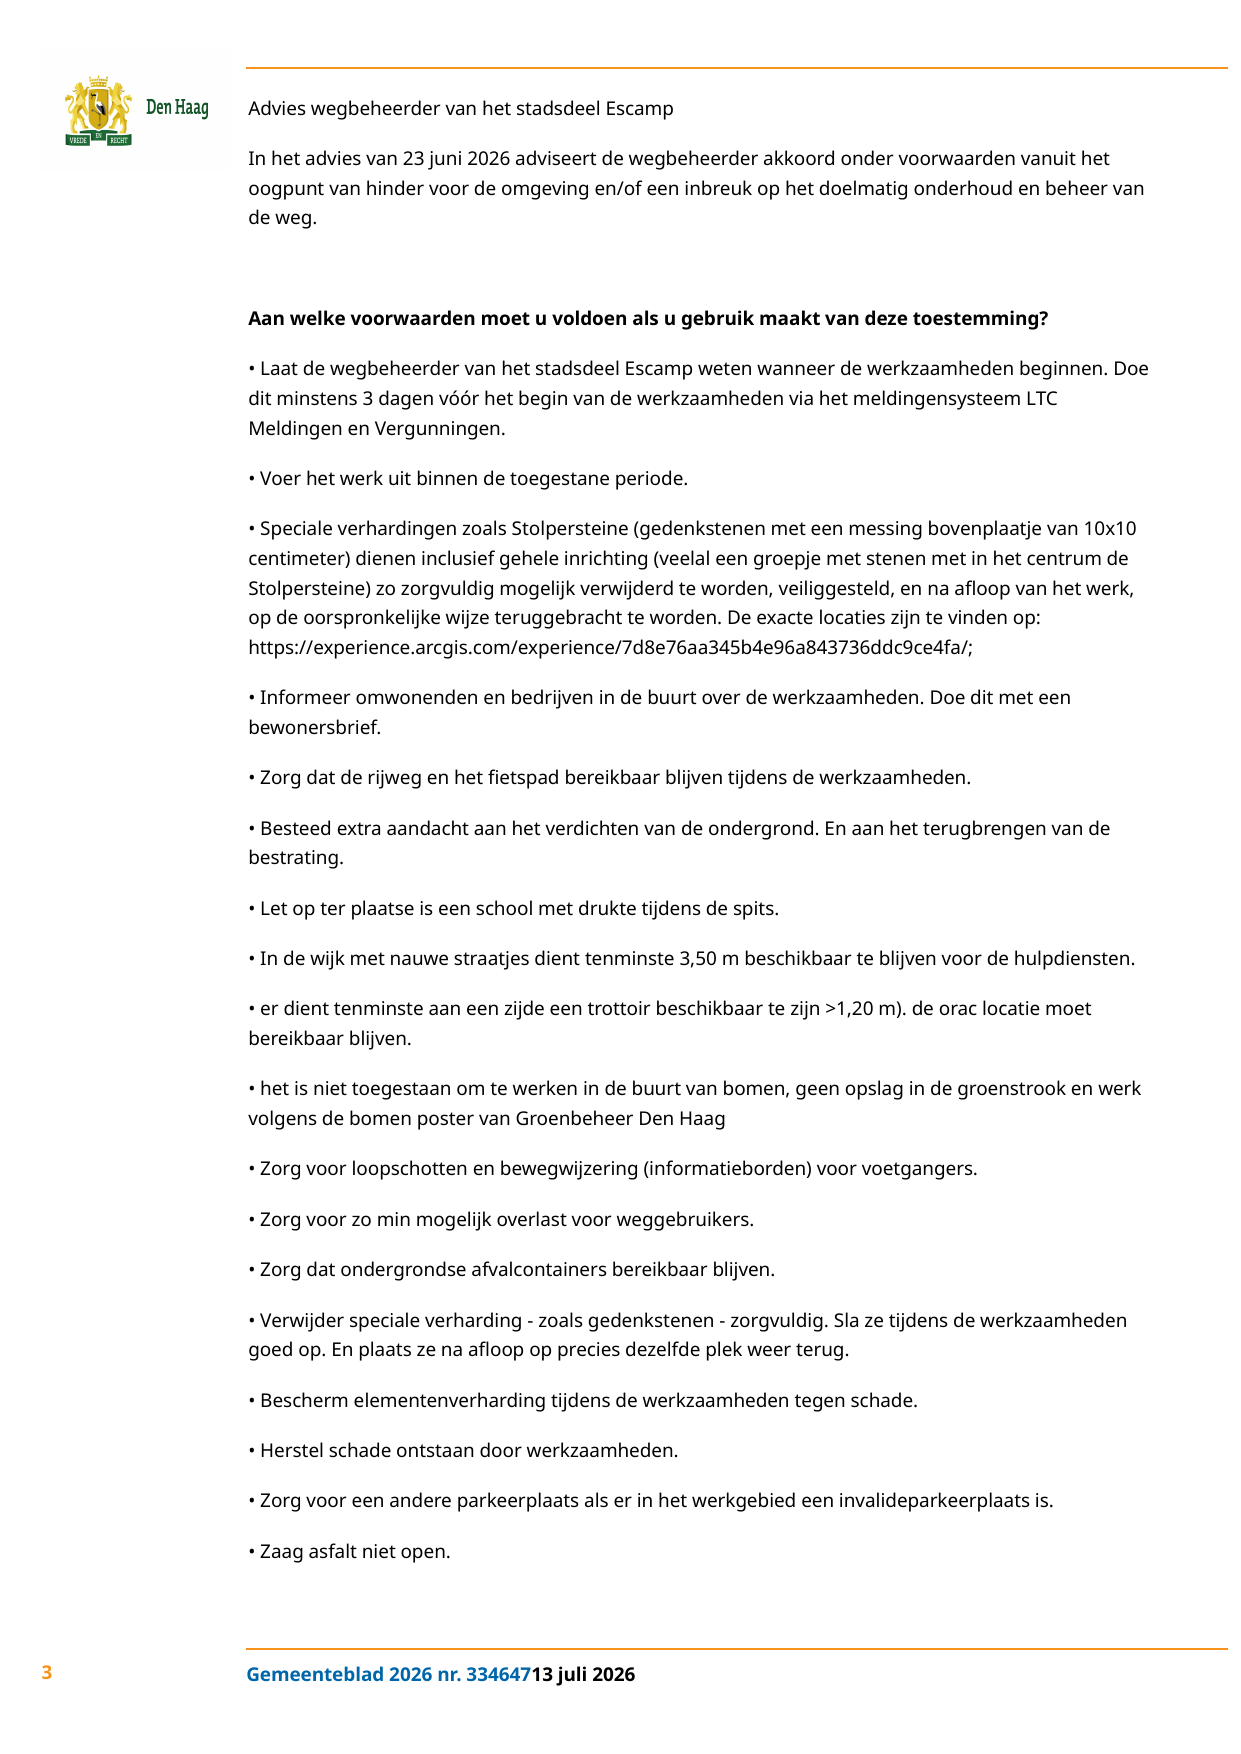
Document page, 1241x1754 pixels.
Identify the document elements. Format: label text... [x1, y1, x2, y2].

text • er dient tenminste aan een zijde een trottoir beschikbaar te zijn >1,20 m). de orac locatie moet bereikbaar blijven. [248, 996, 1152, 1051]
text In het advies van 23 juni 2026 adviseert de wegbeheerder akkoord onder voorwaarden vanuit het oogpunt van hinder voor de omgeving en/of een inbreuk op het doelmatig onderhoud en beheer van de weg. [248, 145, 1152, 230]
text • Zorg voor loopschotten en bewegwijzering (informatieborden) voor voetgangers. [248, 1156, 1152, 1181]
text • Zaag asfalt niet open. [248, 1538, 1152, 1564]
picture [41, 47, 231, 172]
text • Zorg dat ondergrondse afvalcontainers bereikbaar blijven. [248, 1256, 1152, 1282]
text • In de wijk met nauwe straatjes dient tenminste 3,50 m beschikbaar te blijven voor de hulpdiensten. [248, 945, 1152, 971]
text • Speciale verhardingen zoals Stolpersteine (gedenkstenen met een messing bovenplaatje van 10x10 centimeter) dienen inclusief gehele inrichting (veelal een groepje met stenen met in het centrum de Stolpersteine) zo zorgvuldig mogelijk verwijderd te worden, veiliggesteld, en na afloop van het werk, op de oorspronkelijke wijze teruggebracht te worden. De exacte locaties zijn te vinden op: https://experience.arcgis.com/experience/7d8e76aa345b4e96a843736ddc9ce4fa/; [248, 516, 1152, 660]
text • het is niet toegestaan om te werken in de buurt van bomen, geen opslag in de groenstrook en werk volgens de bomen poster van Groenbeheer Den Haag [248, 1076, 1152, 1131]
text • Let op ter plaatse is een school met drukte tijdens de spits. [248, 895, 1152, 921]
text • Laat de wegbeheerder van het stadsdeel Escamp weten wanneer de werkzaamheden beginnen. Doe dit minstens 3 dagen vóór het begin van de werkzaamheden via het meldingensysteem LTC Meldingen en Vergunningen. [248, 356, 1152, 441]
text • Zorg dat de rijweg en het fietspad bereikbaar blijven tijdens de werkzaamheden. [248, 764, 1152, 790]
text • Voer het werk uit binnen de toegestane periode. [248, 465, 1152, 491]
text • Informeer omwonenden en bedrijven in de buurt over de werkzaamheden. Doe dit met een bewonersbrief. [248, 684, 1152, 740]
text Aan welke voorwaarden moet u voldoen als u gebruik maakt van deze toestemming? [248, 305, 1152, 331]
text • Zorg voor een andere parkeerplaats als er in het werkgebied een invalideparkeerplaats is. [248, 1488, 1152, 1513]
text Advies wegbeheerder van het stadsdeel Escamp [248, 95, 1152, 121]
text • Verwijder speciale verharding - zoals gedenkstenen - zorgvuldig. Sla ze tijdens de werkzaamheden goed op. En plaats ze na afloop op precies dezelfde plek weer terug. [248, 1307, 1152, 1362]
text • Besteed extra aandacht aan het verdichten van de ondergrond. En aan het terugbrengen van de bestrating. [248, 815, 1152, 870]
text • Herstel schade ontstaan door werkzaamheden. [248, 1437, 1152, 1463]
text • Zorg voor zo min mogelijk overlast voor weggebruikers. [248, 1206, 1152, 1232]
text • Bescherm elementenverharding tijdens de werkzaamheden tegen schade. [248, 1387, 1152, 1413]
